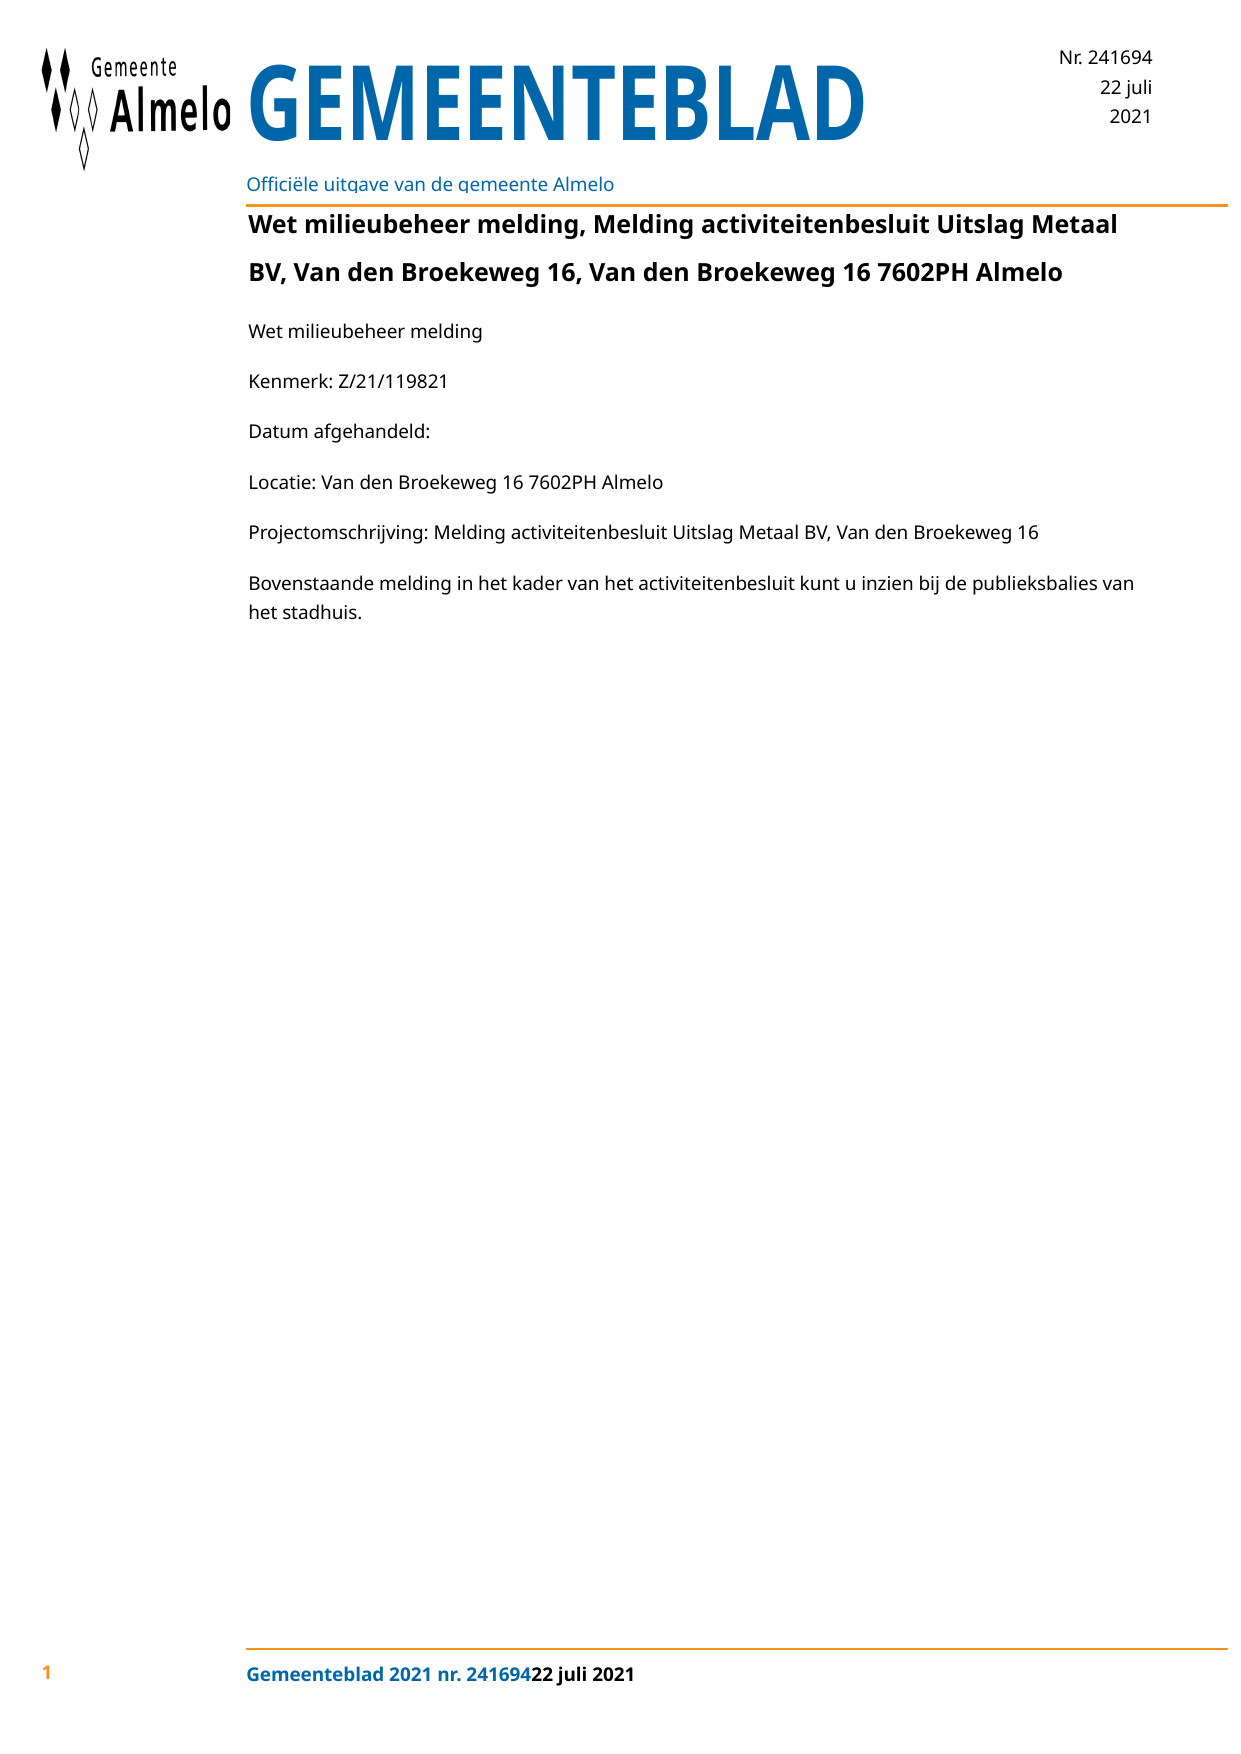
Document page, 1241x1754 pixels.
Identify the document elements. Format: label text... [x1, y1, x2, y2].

text Locatie: Van den Broekeweg 16 7602PH Almelo [248, 469, 1152, 495]
text Kenmerk: Z/21/119821 [248, 368, 1152, 394]
text Wet milieubeheer melding, Melding activiteitenbesluit Uitslag Metaal BV, Van den Broekeweg 16, Van den Broekeweg 16 7602PH Almelo [248, 207, 1152, 288]
text Bovenstaande melding in het kader van het activiteitenbesluit kunt u inzien bij de publieksbalies van het stadhuis. [248, 570, 1152, 625]
picture [41, 47, 231, 172]
text Projectomschrijving: Melding activiteitenbesluit Uitslag Metaal BV, Van den Broekeweg 16 [248, 519, 1152, 545]
text Datum afgehandeld: [248, 419, 1152, 444]
text Wet milieubeheer melding [248, 318, 1152, 344]
